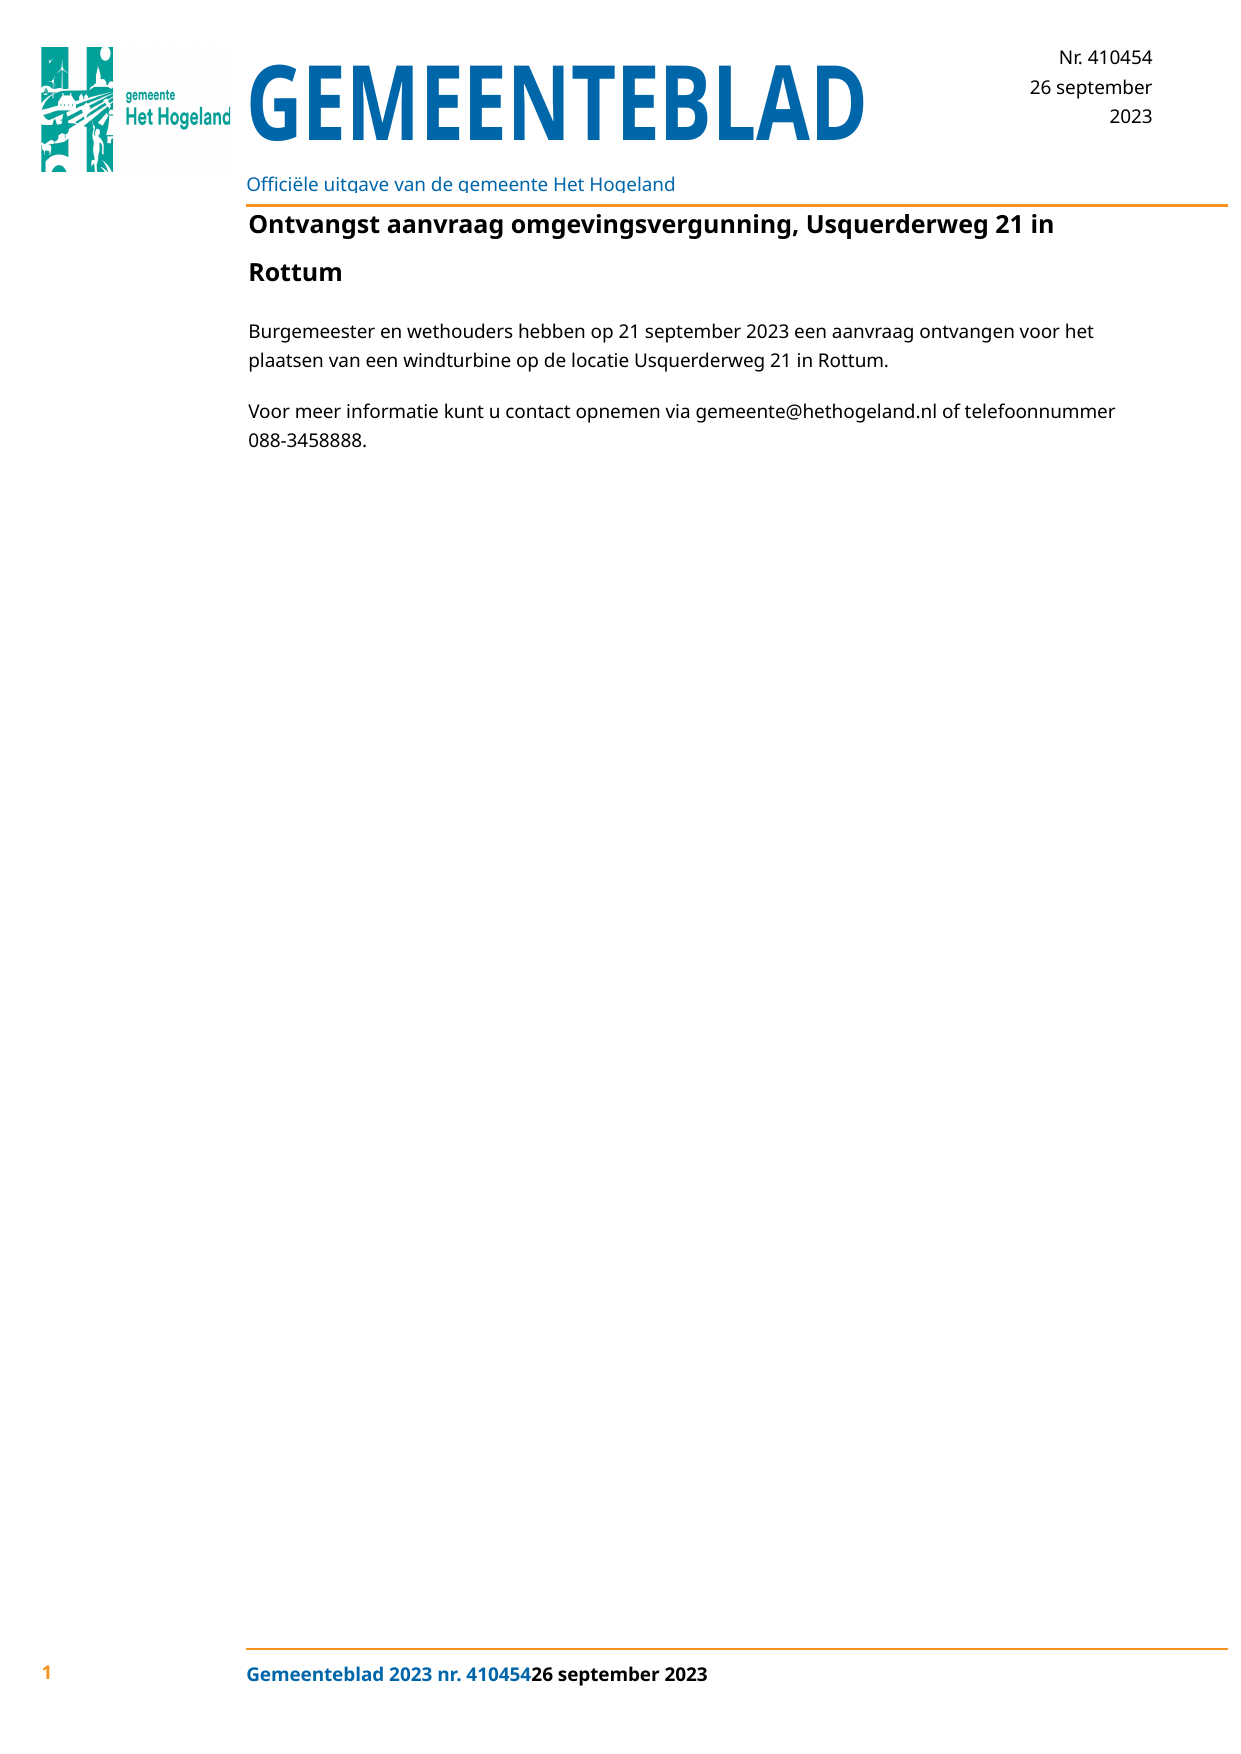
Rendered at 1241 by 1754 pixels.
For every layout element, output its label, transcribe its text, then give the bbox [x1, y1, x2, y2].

text Ontvangst aanvraag omgevingsvergunning, Usquerderweg 21 in Rottum [248, 207, 1152, 288]
text Burgemeester en wethouders hebben op 21 september 2023 een aanvraag ontvangen voor het plaatsen van een windturbine op de locatie Usquerderweg 21 in Rottum. [248, 318, 1152, 373]
picture [41, 47, 231, 172]
text Voor meer informatie kunt u contact opnemen via gemeente@hethogeland.nl of telefoonnummer 088-3458888. [248, 398, 1152, 453]
